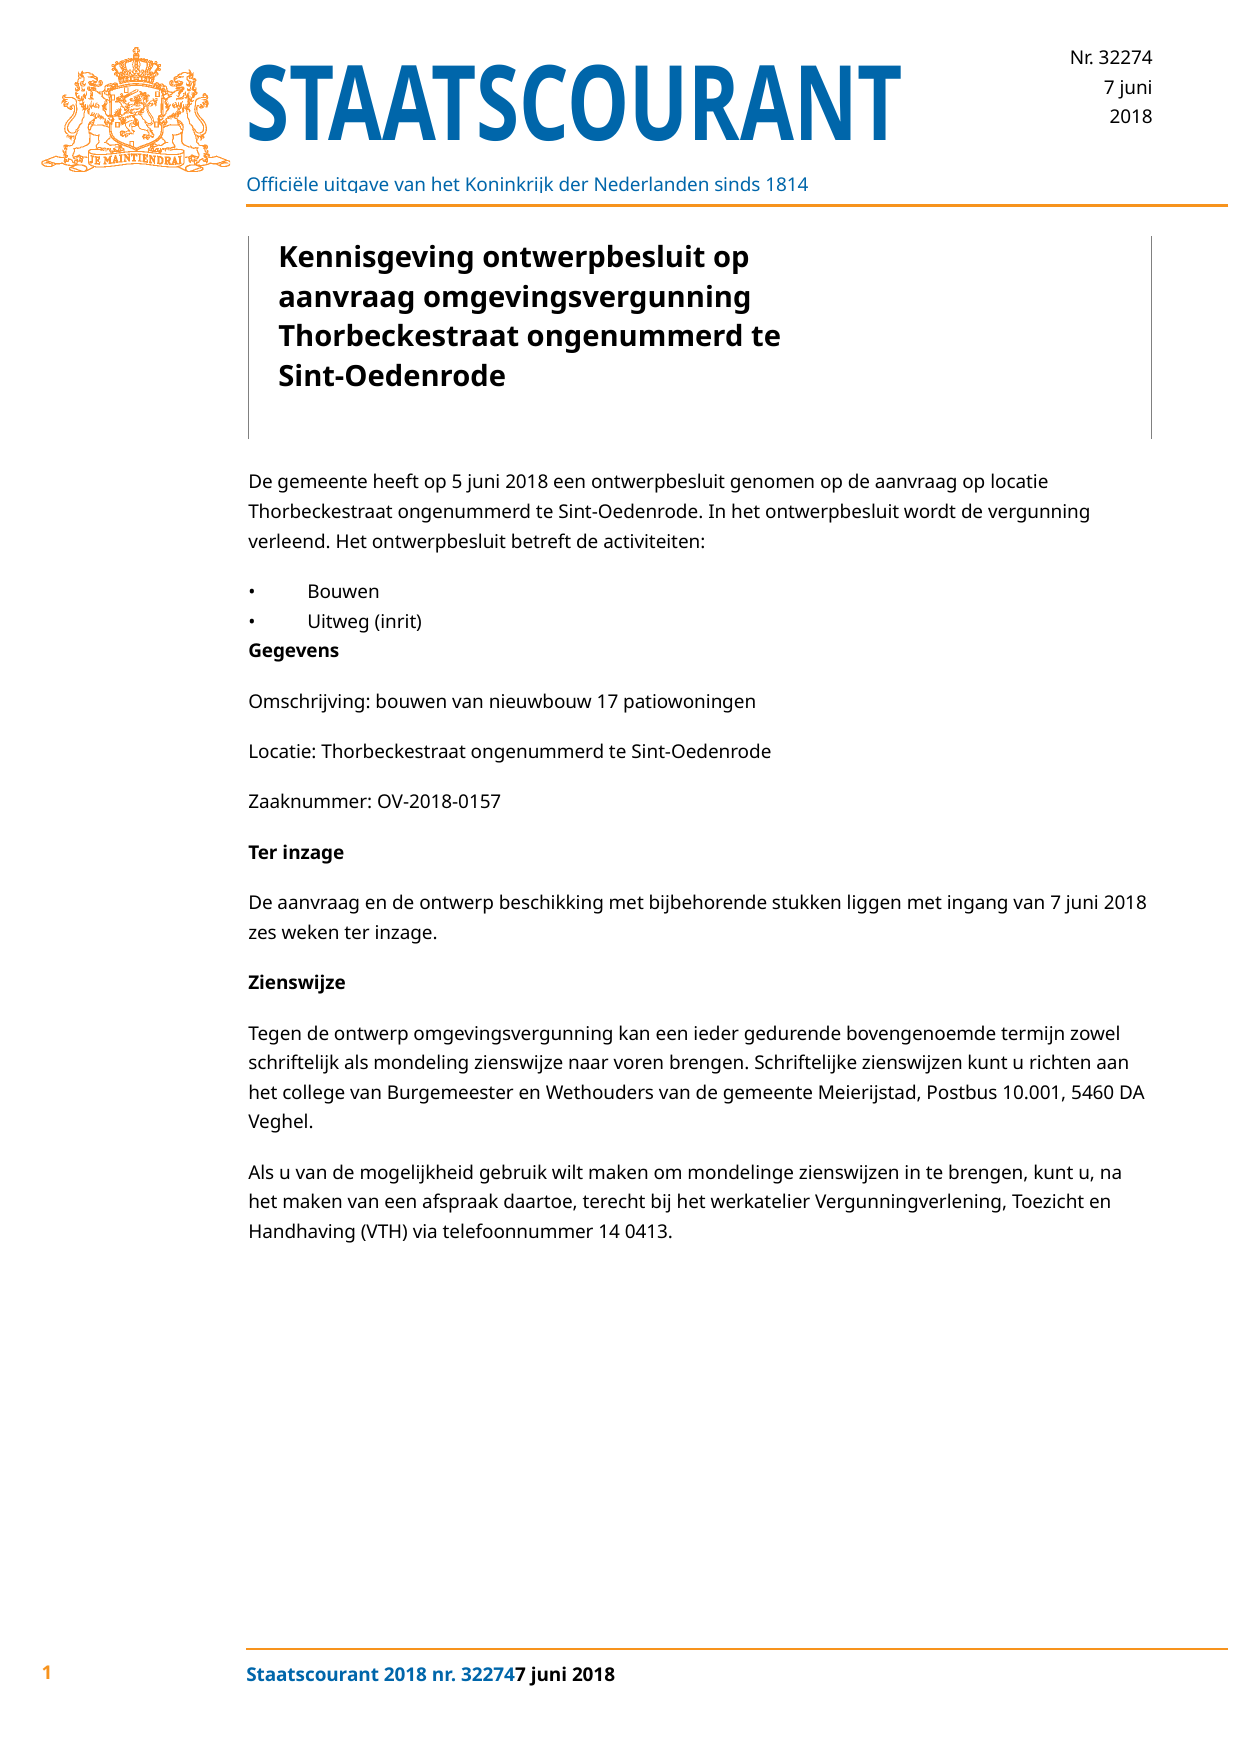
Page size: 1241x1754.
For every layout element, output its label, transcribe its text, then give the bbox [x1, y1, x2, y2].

text Locatie: Thorbeckestraat ongenummerd te Sint-Oedenrode [248, 738, 1152, 764]
text Ter inzage [248, 839, 1152, 865]
text Gegevens [248, 637, 1152, 663]
text De aanvraag en de ontwerp beschikking met bijbehorende stukken liggen met ingang van 7 juni 2018 zes weken ter inzage. [248, 889, 1152, 945]
table_header [850, 236, 912, 413]
table_header [850, 414, 1151, 439]
text De gemeente heeft op 5 juni 2018 een ontwerpbesluit genomen op de aanvraag op locatie Thorbeckestraat ongenummerd te Sint-Oedenrode. In het ontwerpbesluit wordt de vergunning verleend. Het ontwerpbesluit betreft de activiteiten: [248, 469, 1152, 553]
text Zienswijze [248, 969, 1152, 995]
list Uitweg (inrit) [248, 608, 1152, 633]
table_header Kennisgeving ontwerpbesluit op aanvraag omgevingsvergunning Thorbeckestraat ongenummerd te Sint-Oedenrode [249, 236, 850, 439]
list Bouwen [248, 578, 1152, 604]
text Tegen de ontwerp omgevingsvergunning kan een ieder gedurende bovengenoemde termijn zowel schriftelijk als mondeling zienswijze naar voren brengen. Schriftelijke zienswijzen kunt u richten aan het college van Burgemeester en Wethouders van de gemeente Meierijstad, Postbus 10.001, 5460 DA Veghel. [248, 1020, 1152, 1134]
text Zaaknummer: OV-2018-0157 [248, 789, 1152, 814]
text Als u van de mogelijkheid gebruik wilt maken om mondelinge zienswijzen in te brengen, kunt u, na het maken van een afspraak daartoe, terecht bij het werkatelier Vergunningverlening, Toezicht en Handhaving (VTH) via telefoonnummer 14 0413. [248, 1159, 1152, 1244]
picture [41, 47, 231, 172]
picture [912, 236, 1090, 414]
text Omschrijving: bouwen van nieuwbouw 17 patiowoningen [248, 688, 1152, 713]
table_header [1090, 236, 1151, 413]
